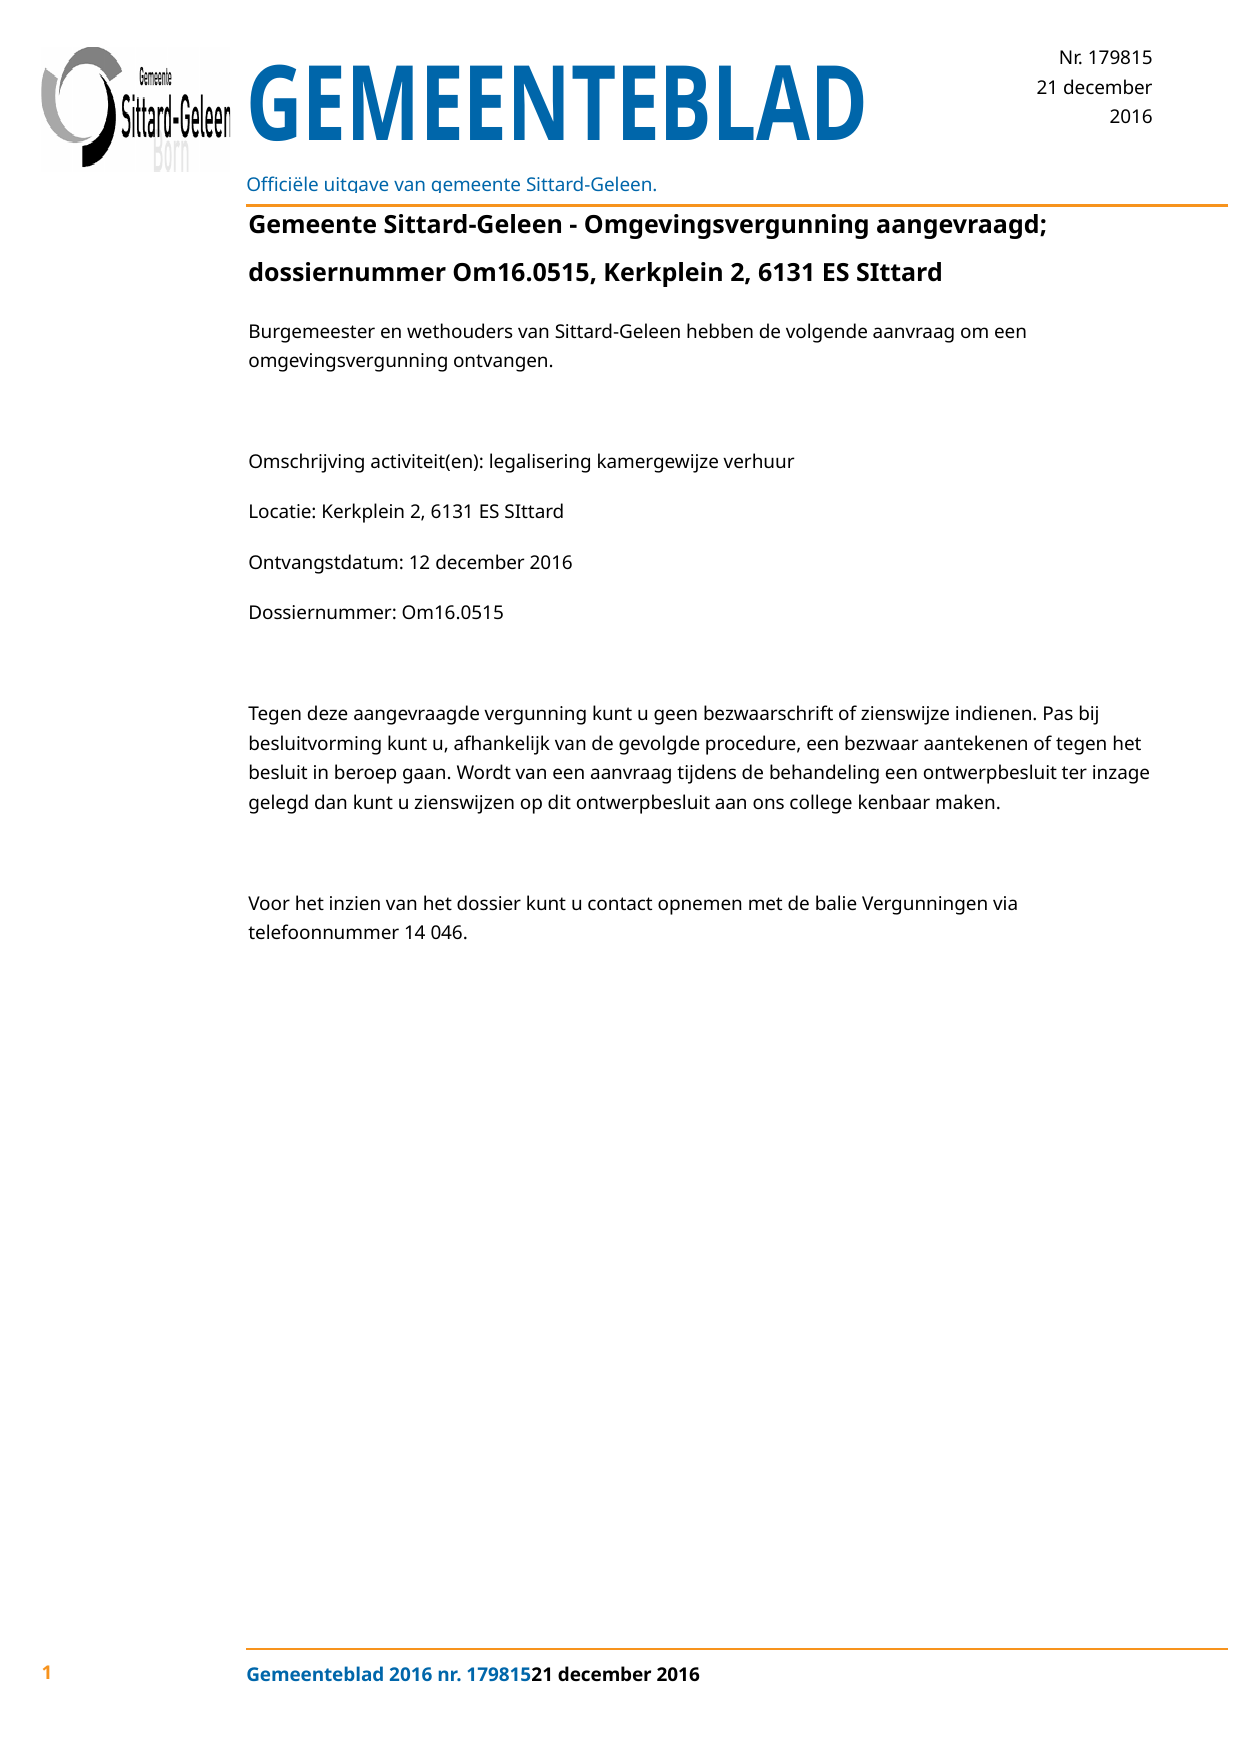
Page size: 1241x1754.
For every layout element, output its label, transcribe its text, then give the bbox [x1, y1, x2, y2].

text Tegen deze aangevraagde vergunning kunt u geen bezwaarschrift of zienswijze indienen. Pas bij besluitvorming kunt u, afhankelijk van de gevolgde procedure, een bezwaar aantekenen of tegen het besluit in beroep gaan. Wordt van een aanvraag tijdens de behandeling een ontwerpbesluit ter inzage gelegd dan kunt u zienswijzen op dit ontwerpbesluit aan ons college kenbaar maken. [248, 700, 1152, 815]
text Locatie: Kerkplein 2, 6131 ES SIttard [248, 499, 1152, 524]
text Voor het inzien van het dossier kunt u contact opnemen met de balie Vergunningen via telefoonnummer 14 046. [248, 890, 1152, 945]
text Burgemeester en wethouders van Sittard-Geleen hebben de volgende aanvraag om een omgevingsvergunning ontvangen. [248, 318, 1152, 373]
text Gemeente Sittard-Geleen - Omgevingsvergunning aangevraagd; dossiernummer Om16.0515, Kerkplein 2, 6131 ES SIttard [248, 207, 1152, 288]
picture [41, 47, 231, 172]
text Dossiernummer: Om16.0515 [248, 599, 1152, 625]
text Omschrijving activiteit(en): legalisering kamergewijze verhuur [248, 448, 1152, 474]
text Ontvangstdatum: 12 december 2016 [248, 549, 1152, 575]
